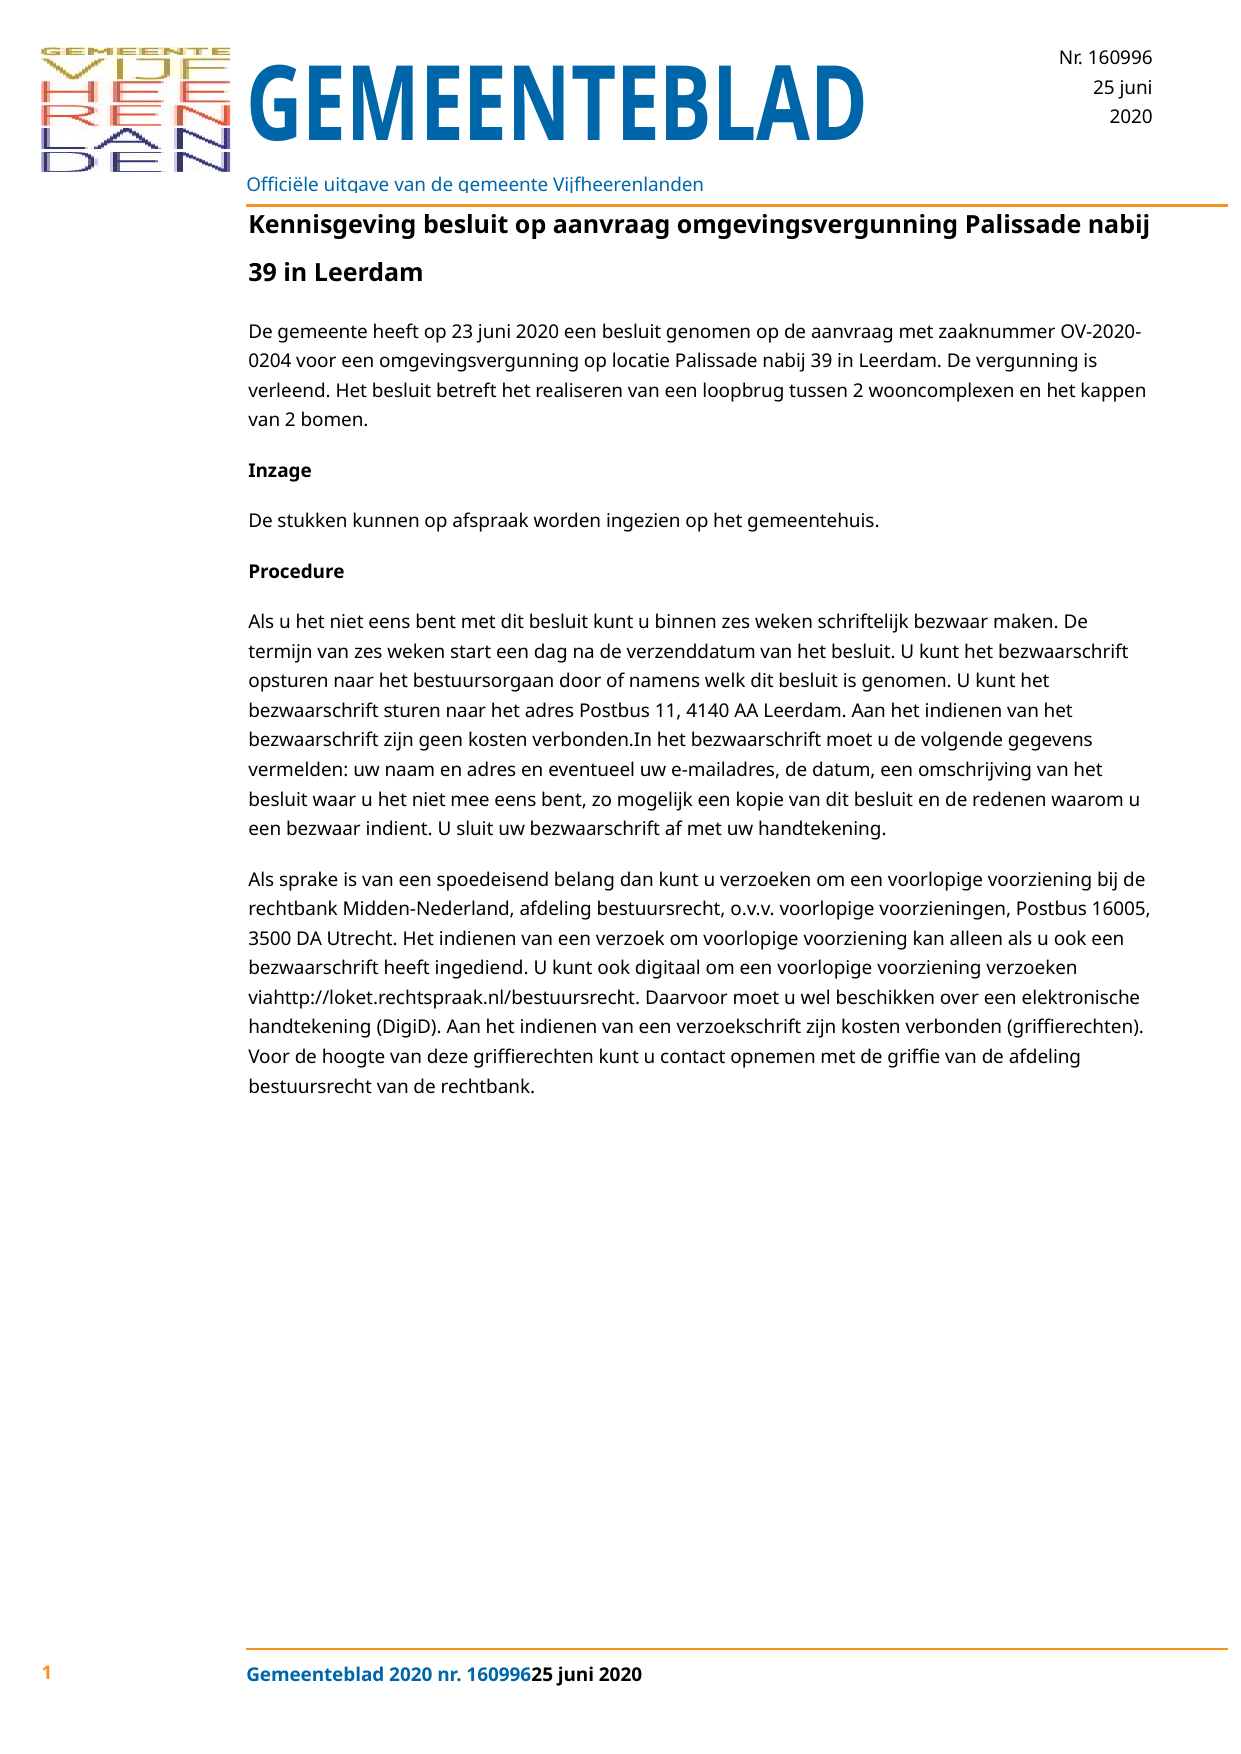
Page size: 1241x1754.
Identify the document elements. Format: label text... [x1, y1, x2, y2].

text Procedure [248, 558, 1152, 584]
text De stukken kunnen op afspraak worden ingezien op het gemeentehuis. [248, 507, 1152, 533]
text Inzage [248, 457, 1152, 483]
text De gemeente heeft op 23 juni 2020 een besluit genomen op de aanvraag met zaaknummer OV-2020-0204 voor een omgevingsvergunning op locatie Palissade nabij 39 in Leerdam. De vergunning is verleend. Het besluit betreft het realiseren van een loopbrug tussen 2 wooncomplexen en het kappen van 2 bomen. [248, 318, 1152, 432]
text Kennisgeving besluit op aanvraag omgevingsvergunning Palissade nabij 39 in Leerdam [248, 207, 1152, 288]
text Als sprake is van een spoedeisend belang dan kunt u verzoeken om een voorlopige voorziening bij de rechtbank Midden-Nederland, afdeling bestuursrecht, o.v.v. voorlopige voorzieningen, Postbus 16005, 3500 DA Utrecht. Het indienen van een verzoek om voorlopige voorziening kan alleen als u ook een bezwaarschrift heeft ingediend. U kunt ook digitaal om een voorlopige voorziening verzoeken viahttp://loket.rechtspraak.nl/bestuursrecht. Daarvoor moet u wel beschikken over een elektronische handtekening (DigiD). Aan het indienen van een verzoekschrift zijn kosten verbonden (griffierechten). Voor de hoogte van deze griffierechten kunt u contact opnemen met de griffie van de afdeling bestuursrecht van de rechtbank. [248, 866, 1152, 1099]
picture [41, 47, 231, 172]
text Als u het niet eens bent met dit besluit kunt u binnen zes weken schriftelijk bezwaar maken. De termijn van zes weken start een dag na de verzenddatum van het besluit. U kunt het bezwaarschrift opsturen naar het bestuursorgaan door of namens welk dit besluit is genomen. U kunt het bezwaarschrift sturen naar het adres Postbus 11, 4140 AA Leerdam. Aan het indienen van het bezwaarschrift zijn geen kosten verbonden.In het bezwaarschrift moet u de volgende gegevens vermelden: uw naam en adres en eventueel uw e-mailadres, de datum, een omschrijving van het besluit waar u het niet mee eens bent, zo mogelijk een kopie van dit besluit en de redenen waarom u een bezwaar indient. U sluit uw bezwaarschrift af met uw handtekening. [248, 608, 1152, 841]
